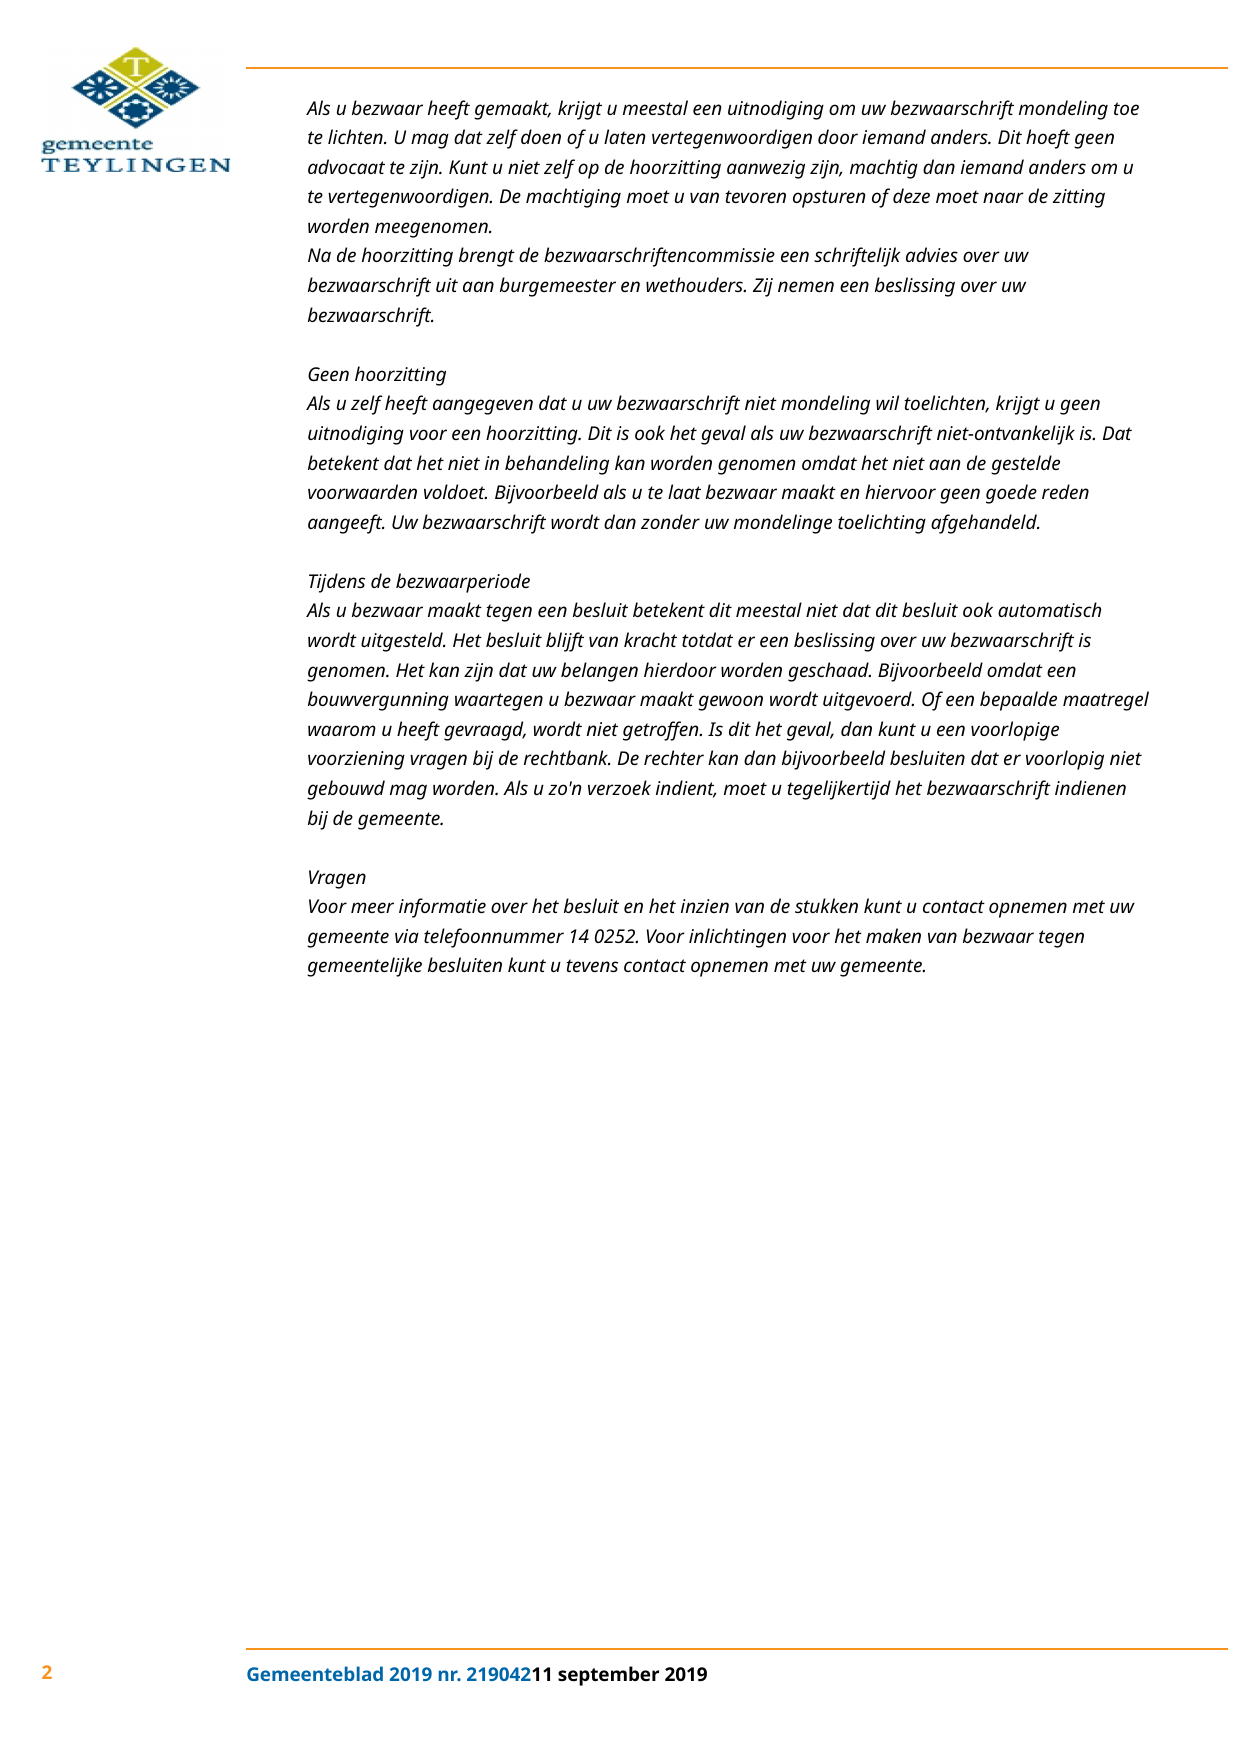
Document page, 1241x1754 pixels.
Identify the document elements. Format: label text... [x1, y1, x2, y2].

list Voor meer informatie over het besluit en het inzien van de stukken kunt u contact opnemen met uw gemeente via telefoonnummer 14 0252. Voor inlichtingen voor het maken van bezwaar tegen gemeentelijke besluiten kunt u tevens contact opnemen met uw gemeente. [248, 893, 1152, 978]
list Tijdens de bezwaarperiode [248, 568, 1152, 594]
list Als u zelf heeft aangegeven dat u uw bezwaarschrift niet mondeling wil toelichten, krijgt u geen uitnodiging voor een hoorzitting. Dit is ook het geval als uw bezwaarschrift niet-ontvankelijk is. Dat betekent dat het niet in behandeling kan worden genomen omdat het niet aan de gestelde voorwaarden voldoet. Bijvoorbeeld als u te laat bezwaar maakt en hiervoor geen goede reden aangeeft. Uw bezwaarschrift wordt dan zonder uw mondelinge toelichting afgehandeld. [248, 391, 1152, 535]
picture [41, 47, 231, 172]
list Geen hoorzitting [248, 361, 1152, 387]
list Als u bezwaar maakt tegen een besluit betekent dit meestal niet dat dit besluit ook automatisch wordt uitgesteld. Het besluit blijft van kracht totdat er een beslissing over uw bezwaarschrift is genomen. Het kan zijn dat uw belangen hierdoor worden geschaad. Bijvoorbeeld omdat een bouwvergunning waartegen u bezwaar maakt gewoon wordt uitgevoerd. Of een bepaalde maatregel waarom u heeft gevraagd, wordt niet getroffen. Is dit het geval, dan kunt u een voorlopige voorziening vragen bij de rechtbank. De rechter kan dan bijvoorbeeld besluiten dat er voorlopig niet gebouwd mag worden. Als u zo'n verzoek indient, moet u tegelijkertijd het bezwaarschrift indienen bij de gemeente. [248, 598, 1152, 831]
list Als u bezwaar heeft gemaakt, krijgt u meestal een uitnodiging om uw bezwaarschrift mondeling toe te lichten. U mag dat zelf doen of u laten vertegenwoordigen door iemand anders. Dit hoeft geen advocaat te zijn. Kunt u niet zelf op de hoorzitting aanwezig zijn, machtig dan iemand anders om u te vertegenwoordigen. De machtiging moet u van tevoren opsturen of deze moet naar de zitting worden meegenomen. [248, 95, 1152, 239]
list Vragen [248, 864, 1152, 890]
list Na de hoorzitting brengt de bezwaarschriftencommissie een schriftelijk advies over uw bezwaarschrift uit aan burgemeester en wethouders. Zij nemen een beslissing over uw bezwaarschrift. [248, 243, 1152, 328]
